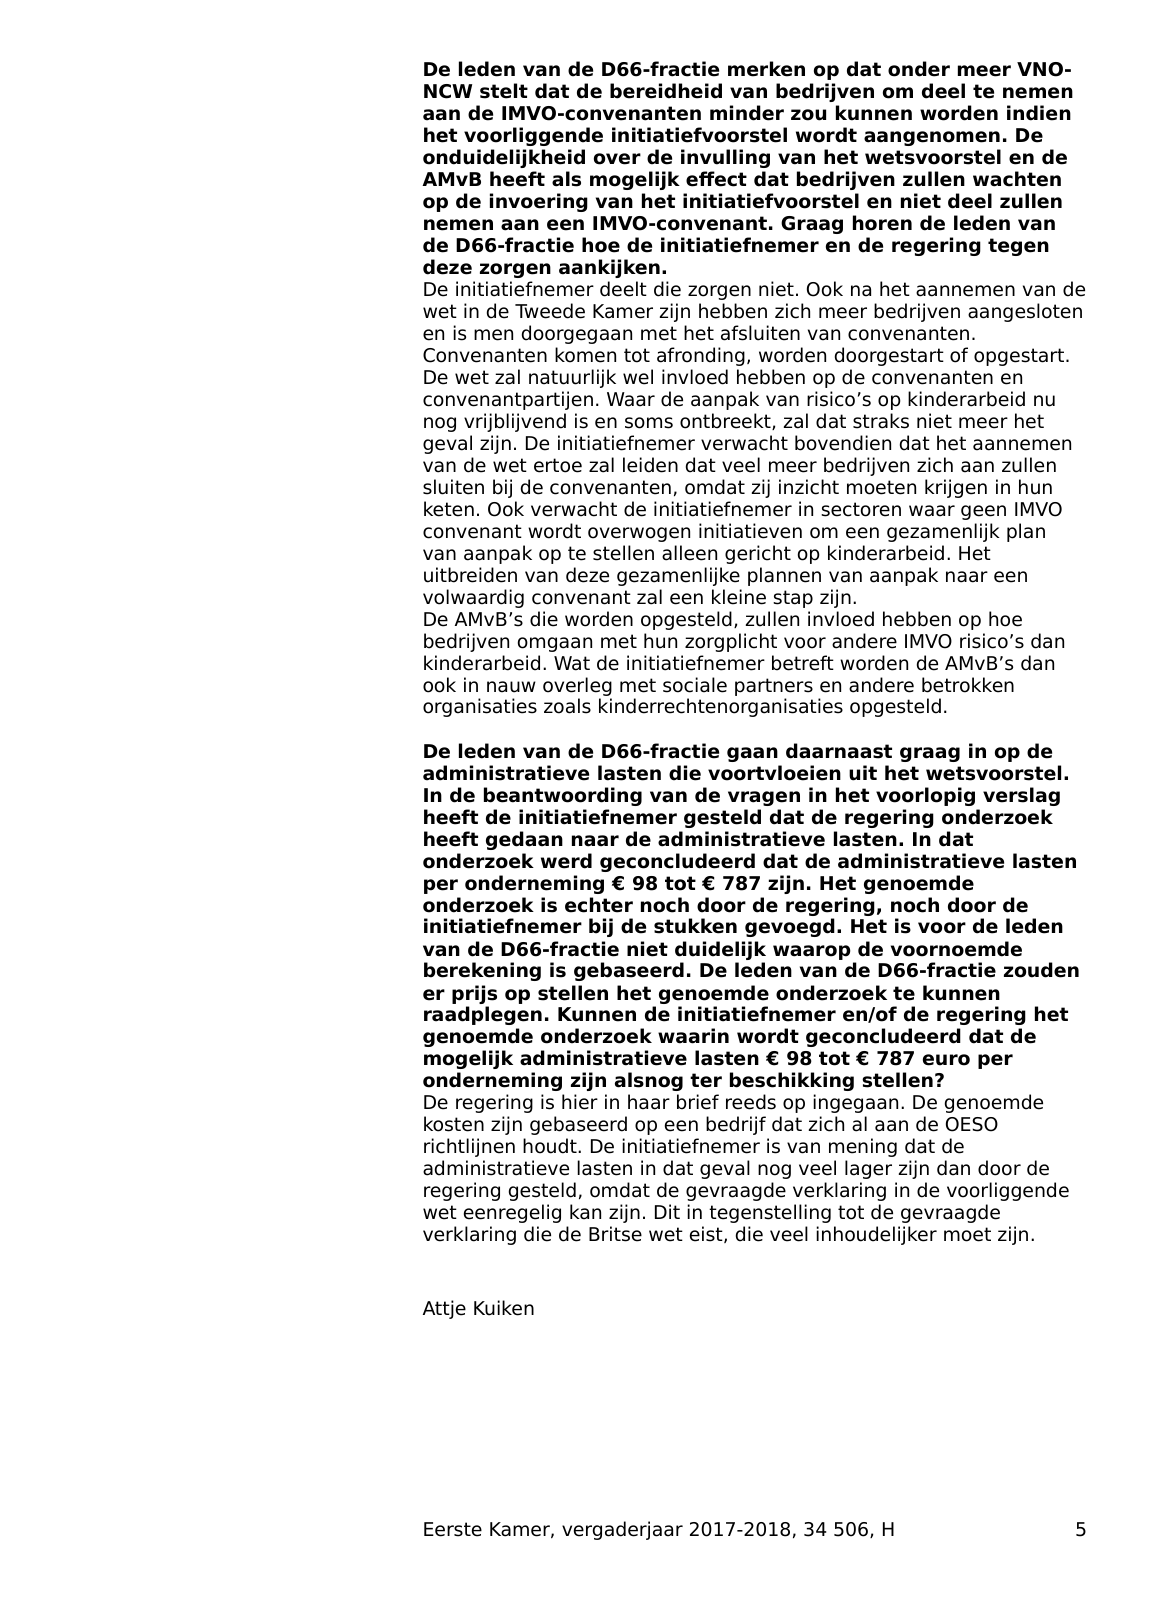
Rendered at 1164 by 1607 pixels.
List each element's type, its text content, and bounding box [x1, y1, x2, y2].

text De AMvB’s die worden opgesteld, zullen invloed hebben op hoe bedrijven omgaan met hun zorgplicht voor andere IMVO risico’s dan kinderarbeid. Wat de initiatiefnemer betreft worden de AMvB’s dan ook in nauw overleg met sociale partners en andere betrokken organisaties zoals kinderrechtenorganisaties opgesteld. [422, 608, 1087, 718]
text Attje Kuiken [422, 1276, 1087, 1320]
text De leden van de D66-fractie gaan daarnaast graag in op de administratieve lasten die voortvloeien uit het wetsvoorstel. In de beantwoording van de vragen in het voorlopig verslag heeft de initiatiefnemer gesteld dat de regering onderzoek heeft gedaan naar de administratieve lasten. In dat onderzoek werd geconcludeerd dat de administratieve lasten per onderneming € 98 tot € 787 zijn. Het genoemde onderzoek is echter noch door de regering, noch door de initiatiefnemer bij de stukken gevoegd. Het is voor de leden van de D66-fractie niet duidelijk waarop de voornoemde berekening is gebaseerd. De leden van de D66-fractie zouden er prijs op stellen het genoemde onderzoek te kunnen raadplegen. Kunnen de initiatiefnemer en/of de regering het genoemde onderzoek waarin wordt geconcludeerd dat de mogelijk administratieve lasten € 98 tot € 787 euro per onderneming zijn alsnog ter beschikking stellen? [422, 741, 1087, 1092]
text De leden van de D66-fractie merken op dat onder meer VNO-NCW stelt dat de bereidheid van bedrijven om deel te nemen aan de IMVO-convenanten minder zou kunnen worden indien het voorliggende initiatiefvoorstel wordt aangenomen. De onduidelijkheid over de invulling van het wetsvoorstel en de AMvB heeft als mogelijk effect dat bedrijven zullen wachten op de invoering van het initiatiefvoorstel en niet deel zullen nemen aan een IMVO-convenant. Graag horen de leden van de D66-fractie hoe de initiatiefnemer en de regering tegen deze zorgen aankijken. [422, 59, 1087, 279]
text De initiatiefnemer deelt die zorgen niet. Ook na het aannemen van de wet in de Tweede Kamer zijn hebben zich meer bedrijven aangesloten en is men doorgegaan met het afsluiten van convenanten. Convenanten komen tot afronding, worden doorgestart of opgestart. De wet zal natuurlijk wel invloed hebben op de convenanten en convenantpartijen. Waar de aanpak van risico’s op kinderarbeid nu nog vrijblijvend is en soms ontbreekt, zal dat straks niet meer het geval zijn. De initiatiefnemer verwacht bovendien dat het aannemen van de wet ertoe zal leiden dat veel meer bedrijven zich aan zullen sluiten bij de convenanten, omdat zij inzicht moeten krijgen in hun keten. Ook verwacht de initiatiefnemer in sectoren waar geen IMVO convenant wordt overwogen initiatieven om een gezamenlijk plan van aanpak op te stellen alleen gericht op kinderarbeid. Het uitbreiden van deze gezamenlijke plannen van aanpak naar een volwaardig convenant zal een kleine stap zijn. [422, 279, 1087, 608]
text De regering is hier in haar brief reeds op ingegaan. De genoemde kosten zijn gebaseerd op een bedrijf dat zich al aan de OESO richtlijnen houdt. De initiatiefnemer is van mening dat de administratieve lasten in dat geval nog veel lager zijn dan door de regering gesteld, omdat de gevraagde verklaring in de voorliggende wet eenregelig kan zijn. Dit in tegenstelling tot de gevraagde verklaring die de Britse wet eist, die veel inhoudelijker moet zijn. [422, 1092, 1087, 1246]
